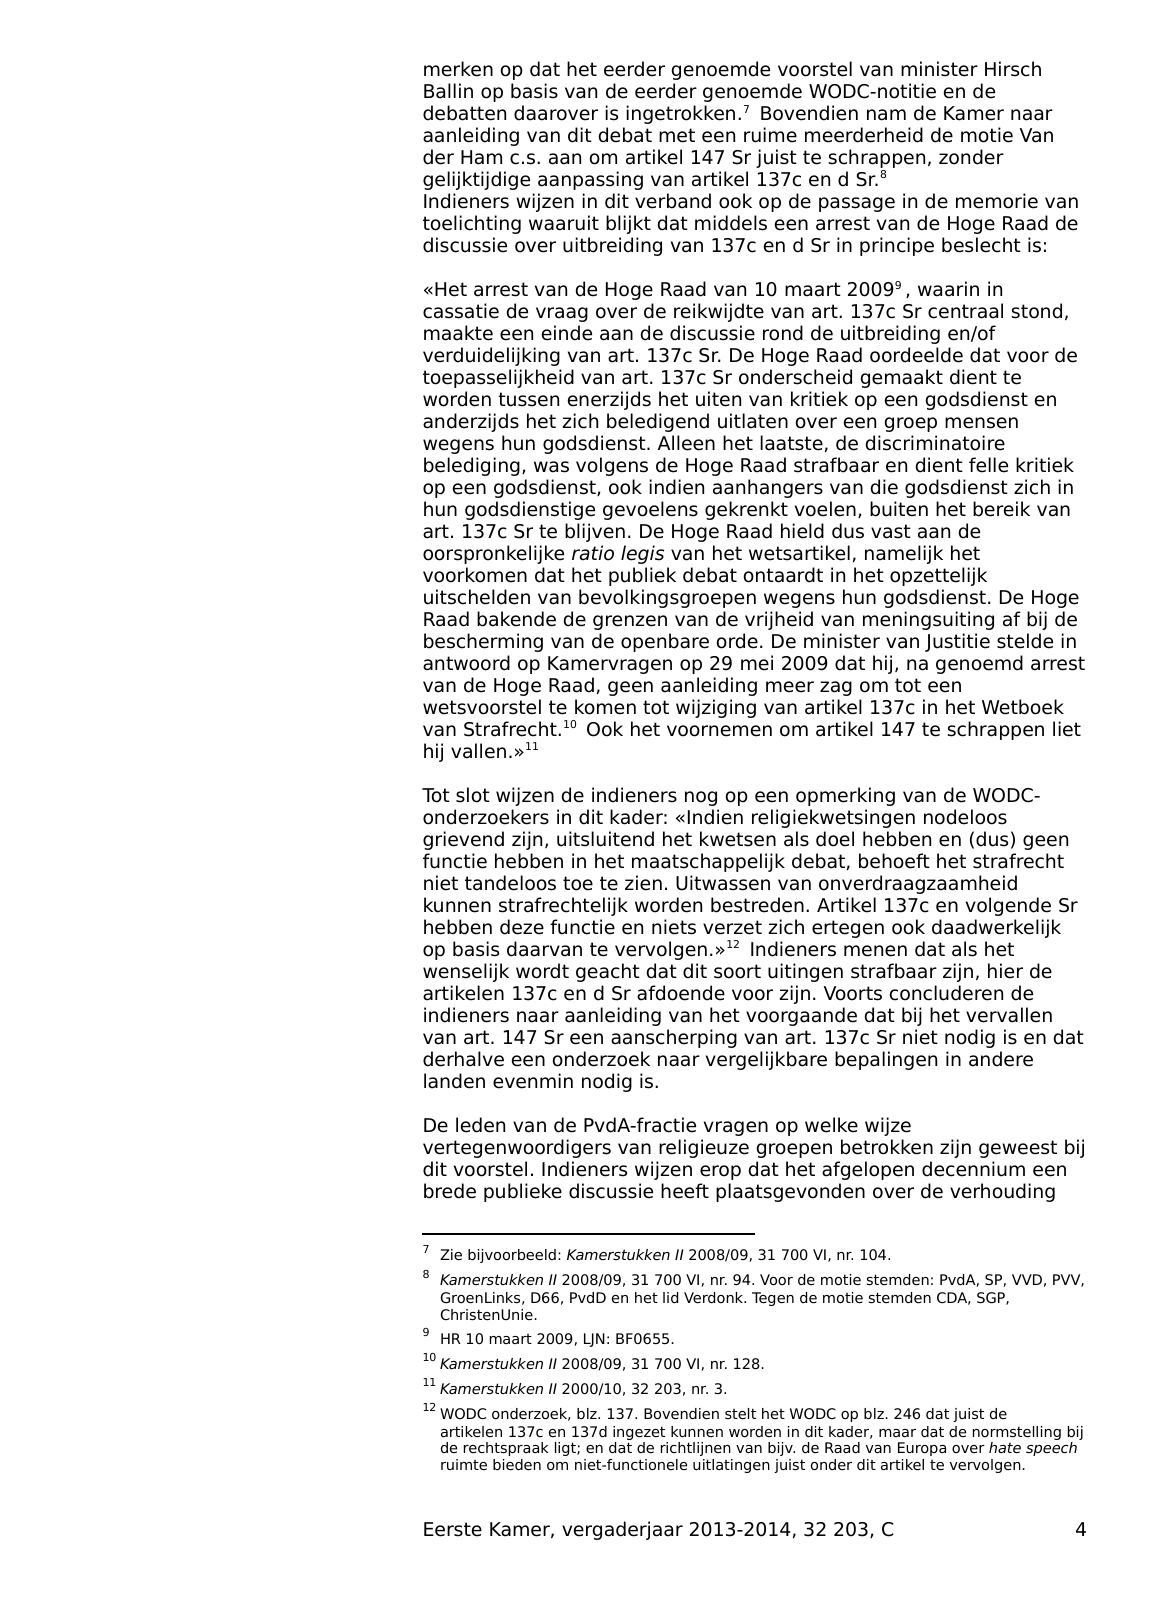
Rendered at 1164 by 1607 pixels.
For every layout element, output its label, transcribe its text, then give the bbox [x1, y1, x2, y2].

text HR 10 maart 2009, LJN: BF0655. [422, 1327, 1087, 1349]
text Kamerstukken II 2008/09, 31 700 VI, nr. 128. [422, 1352, 1087, 1374]
text Indieners wijzen in dit verband ook op de passage in de memorie van toelichting waaruit blijkt dat middels een arrest van de Hoge Raad de discussie over uitbreiding van 137c en d Sr in principe beslecht is: [422, 191, 1087, 257]
text De leden van de PvdA-fractie vragen op welke wijze vertegenwoordigers van religieuze groepen betrokken zijn geweest bij dit voorstel. Indieners wijzen erop dat het afgelopen decennium een brede publieke discussie heeft plaatsgevonden over de verhouding [422, 1115, 1087, 1203]
text Kamerstukken II 2000/10, 32 203, nr. 3. [422, 1377, 1087, 1399]
text merken op dat het eerder genoemde voorstel van minister Hirsch Ballin op basis van de eerder genoemde WODC-notitie en de debatten daarover is ingetrokken. Bovendien nam de Kamer naar aanleiding van dit debat met een ruime meerderheid de motie Van der Ham c.s. aan om artikel 147 Sr juist te schrappen, zonder gelijktijdige aanpassing van artikel 137c en d Sr. [422, 59, 1087, 191]
text Zie bijvoorbeeld: Kamerstukken II 2008/09, 31 700 VI, nr. 104. [422, 1243, 1087, 1265]
text WODC onderzoek, blz. 137. Bovendien stelt het WODC op blz. 246 dat juist de artikelen 137c en 137d ingezet kunnen worden in dit kader, maar dat de normstelling bij de rechtspraak ligt; en dat de richtlijnen van bijv. de Raad van Europa over hate speech ruimte bieden om niet-functionele uitlatingen juist onder dit artikel te vervolgen. [422, 1402, 1087, 1474]
text Kamerstukken II 2008/09, 31 700 VI, nr. 94. Voor de motie stemden: PvdA, SP, VVD, PVV, GroenLinks, D66, PvdD en het lid Verdonk. Tegen de motie stemden CDA, SGP, ChristenUnie. [422, 1268, 1087, 1324]
text «Het arrest van de Hoge Raad van 10 maart 2009, waarin in cassatie de vraag over de reikwijdte van art. 137c Sr centraal stond, maakte een einde aan de discussie rond de uitbreiding en/of verduidelijking van art. 137c Sr. De Hoge Raad oordeelde dat voor de toepasselijkheid van art. 137c Sr onderscheid gemaakt dient te worden tussen enerzijds het uiten van kritiek op een godsdienst en anderzijds het zich beledigend uitlaten over een groep mensen wegens hun godsdienst. Alleen het laatste, de discriminatoire belediging, was volgens de Hoge Raad strafbaar en dient felle kritiek op een godsdienst, ook indien aanhangers van die godsdienst zich in hun godsdienstige gevoelens gekrenkt voelen, buiten het bereik van art. 137c Sr te blijven. De Hoge Raad hield dus vast aan de oorspronkelijke ratio legis van het wetsartikel, namelijk het voorkomen dat het publiek debat ontaardt in het opzettelijk uitschelden van bevolkingsgroepen wegens hun godsdienst. De Hoge Raad bakende de grenzen van de vrijheid van meningsuiting af bij de bescherming van de openbare orde. De minister van Justitie stelde in antwoord op Kamervragen op 29 mei 2009 dat hij, na genoemd arrest van de Hoge Raad, geen aanleiding meer zag om tot een wetsvoorstel te komen tot wijziging van artikel 137c in het Wetboek van Strafrecht. Ook het voornemen om artikel 147 te schrappen liet hij vallen.» [422, 279, 1087, 763]
text Tot slot wijzen de indieners nog op een opmerking van de WODC-onderzoekers in dit kader: «Indien religiekwetsingen nodeloos grievend zijn, uitsluitend het kwetsen als doel hebben en (dus) geen functie hebben in het maatschappelijk debat, behoeft het strafrecht niet tandeloos toe te zien. Uitwassen van onverdraagzaamheid kunnen strafrechtelijk worden bestreden. Artikel 137c en volgende Sr hebben deze functie en niets verzet zich ertegen ook daadwerkelijk op basis daarvan te vervolgen.» Indieners menen dat als het wenselijk wordt geacht dat dit soort uitingen strafbaar zijn, hier de artikelen 137c en d Sr afdoende voor zijn. Voorts concluderen de indieners naar aanleiding van het voorgaande dat bij het vervallen van art. 147 Sr een aanscherping van art. 137c Sr niet nodig is en dat derhalve een onderzoek naar vergelijkbare bepalingen in andere landen evenmin nodig is. [422, 785, 1087, 1092]
